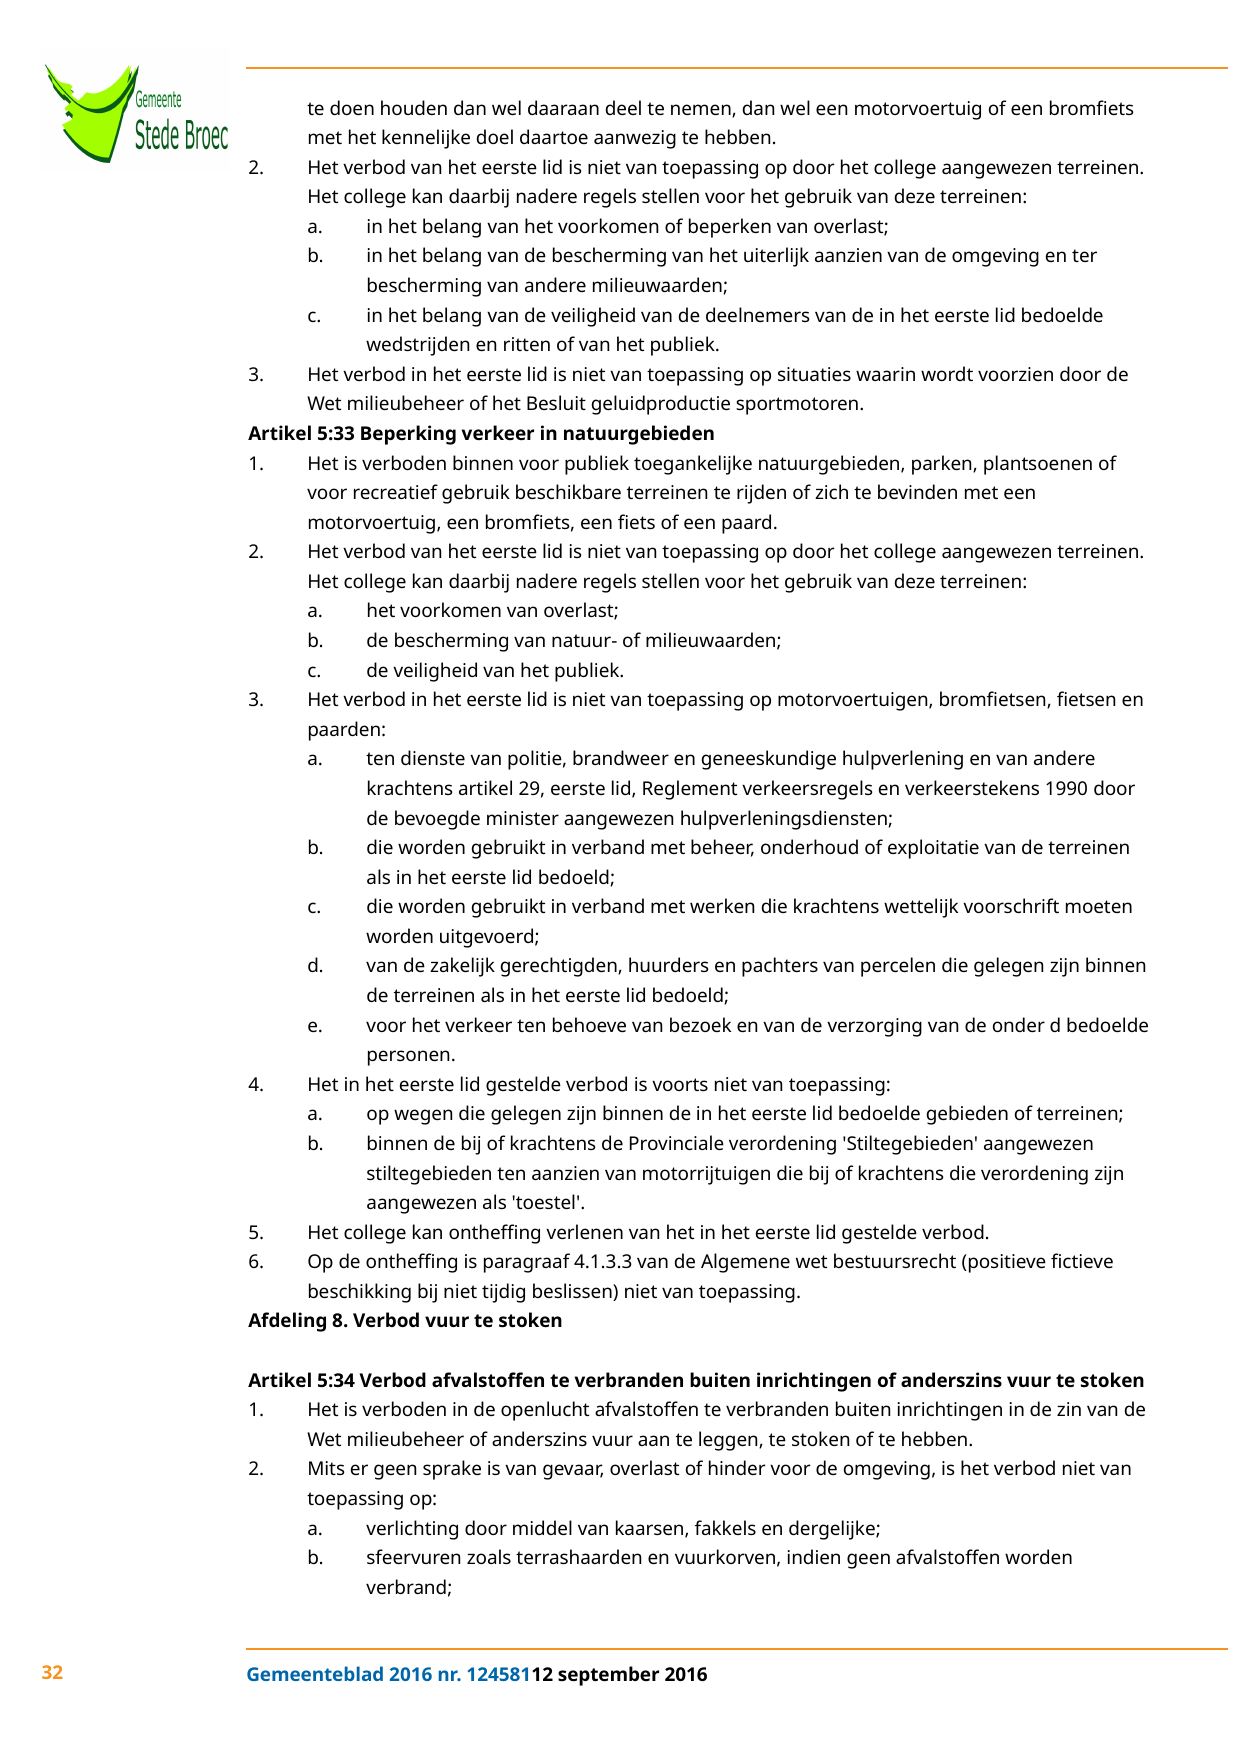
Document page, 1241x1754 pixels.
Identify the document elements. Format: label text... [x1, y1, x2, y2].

list Het college kan ontheffing verlenen van het in het eerste lid gestelde verbod. [248, 1219, 1152, 1245]
list Mits er geen sprake is van gevaar, overlast of hinder voor de omgeving, is het verbod niet van toepassing op: [248, 1456, 1152, 1511]
list Het is verboden in de openlucht afvalstoffen te verbranden buiten inrichtingen in de zin van de Wet milieubeheer of anderszins vuur aan te leggen, te stoken of te hebben. [248, 1396, 1152, 1452]
picture [41, 47, 231, 172]
text Artikel 5:34 Verbod afvalstoffen te verbranden buiten inrichtingen of anderszins vuur te stoken [248, 1367, 1152, 1393]
list de veiligheid van het publiek. [307, 657, 1152, 683]
list in het belang van het voorkomen of beperken van overlast; [307, 213, 1152, 239]
list verlichting door middel van kaarsen, fakkels en dergelijke; [307, 1515, 1152, 1541]
list ten dienste van politie, brandweer en geneeskundige hulpverlening en van andere krachtens artikel 29, eerste lid, Reglement verkeersregels en verkeerstekens 1990 door de bevoegde minister aangewezen hulpverleningsdiensten; [307, 746, 1152, 831]
list Het verbod van het eerste lid is niet van toepassing op door het college aangewezen terreinen. Het college kan daarbij nadere regels stellen voor het gebruik van deze terreinen: [248, 538, 1152, 594]
list op wegen die gelegen zijn binnen de in het eerste lid bedoelde gebieden of terreinen; [307, 1101, 1152, 1126]
list het voorkomen van overlast; [307, 598, 1152, 623]
list Het in het eerste lid gestelde verbod is voorts niet van toepassing: [248, 1071, 1152, 1097]
text Artikel 5:33 Beperking verkeer in natuurgebieden [248, 420, 1152, 446]
list in het belang van de veiligheid van de deelnemers van de in het eerste lid bedoelde wedstrijden en ritten of van het publiek. [307, 302, 1152, 357]
list te doen houden dan wel daaraan deel te nemen, dan wel een motorvoertuig of een bromfiets met het kennelijke doel daartoe aanwezig te hebben. [248, 95, 1152, 150]
list die worden gebruikt in verband met werken die krachtens wettelijk voorschrift moeten worden uitgevoerd; [307, 893, 1152, 949]
list van de zakelijk gerechtigden, huurders en pachters van percelen die gelegen zijn binnen de terreinen als in het eerste lid bedoeld; [307, 953, 1152, 1008]
list voor het verkeer ten behoeve van bezoek en van de verzorging van de onder d bedoelde personen. [307, 1012, 1152, 1067]
list Op de ontheffing is paragraaf 4.1.3.3 van de Algemene wet bestuursrecht (positieve fictieve beschikking bij niet tijdig beslissen) niet van toepassing. [248, 1248, 1152, 1304]
text Afdeling 8. Verbod vuur te stoken [248, 1308, 1152, 1333]
list binnen de bij of krachtens de Provinciale verordening 'Stiltegebieden' aangewezen stiltegebieden ten aanzien van motorrijtuigen die bij of krachtens die verordening zijn aangewezen als 'toestel'. [307, 1130, 1152, 1215]
list die worden gebruikt in verband met beheer, onderhoud of exploitatie van de terreinen als in het eerste lid bedoeld; [307, 834, 1152, 890]
list Het verbod in het eerste lid is niet van toepassing op situaties waarin wordt voorzien door de Wet milieubeheer of het Besluit geluidproductie sportmotoren. [248, 361, 1152, 416]
list Het is verboden binnen voor publiek toegankelijke natuurgebieden, parken, plantsoenen of voor recreatief gebruik beschikbare terreinen te rijden of zich te bevinden met een motorvoertuig, een bromfiets, een fiets of een paard. [248, 450, 1152, 535]
list Het verbod in het eerste lid is niet van toepassing op motorvoertuigen, bromfietsen, fietsen en paarden: [248, 686, 1152, 742]
list sfeervuren zoals terrashaarden en vuurkorven, indien geen afvalstoffen worden verbrand; [307, 1544, 1152, 1600]
list in het belang van de bescherming van het uiterlijk aanzien van de omgeving en ter bescherming van andere milieuwaarden; [307, 243, 1152, 298]
list Het verbod van het eerste lid is niet van toepassing op door het college aangewezen terreinen. Het college kan daarbij nadere regels stellen voor het gebruik van deze terreinen: [248, 154, 1152, 209]
list de bescherming van natuur- of milieuwaarden; [307, 627, 1152, 653]
